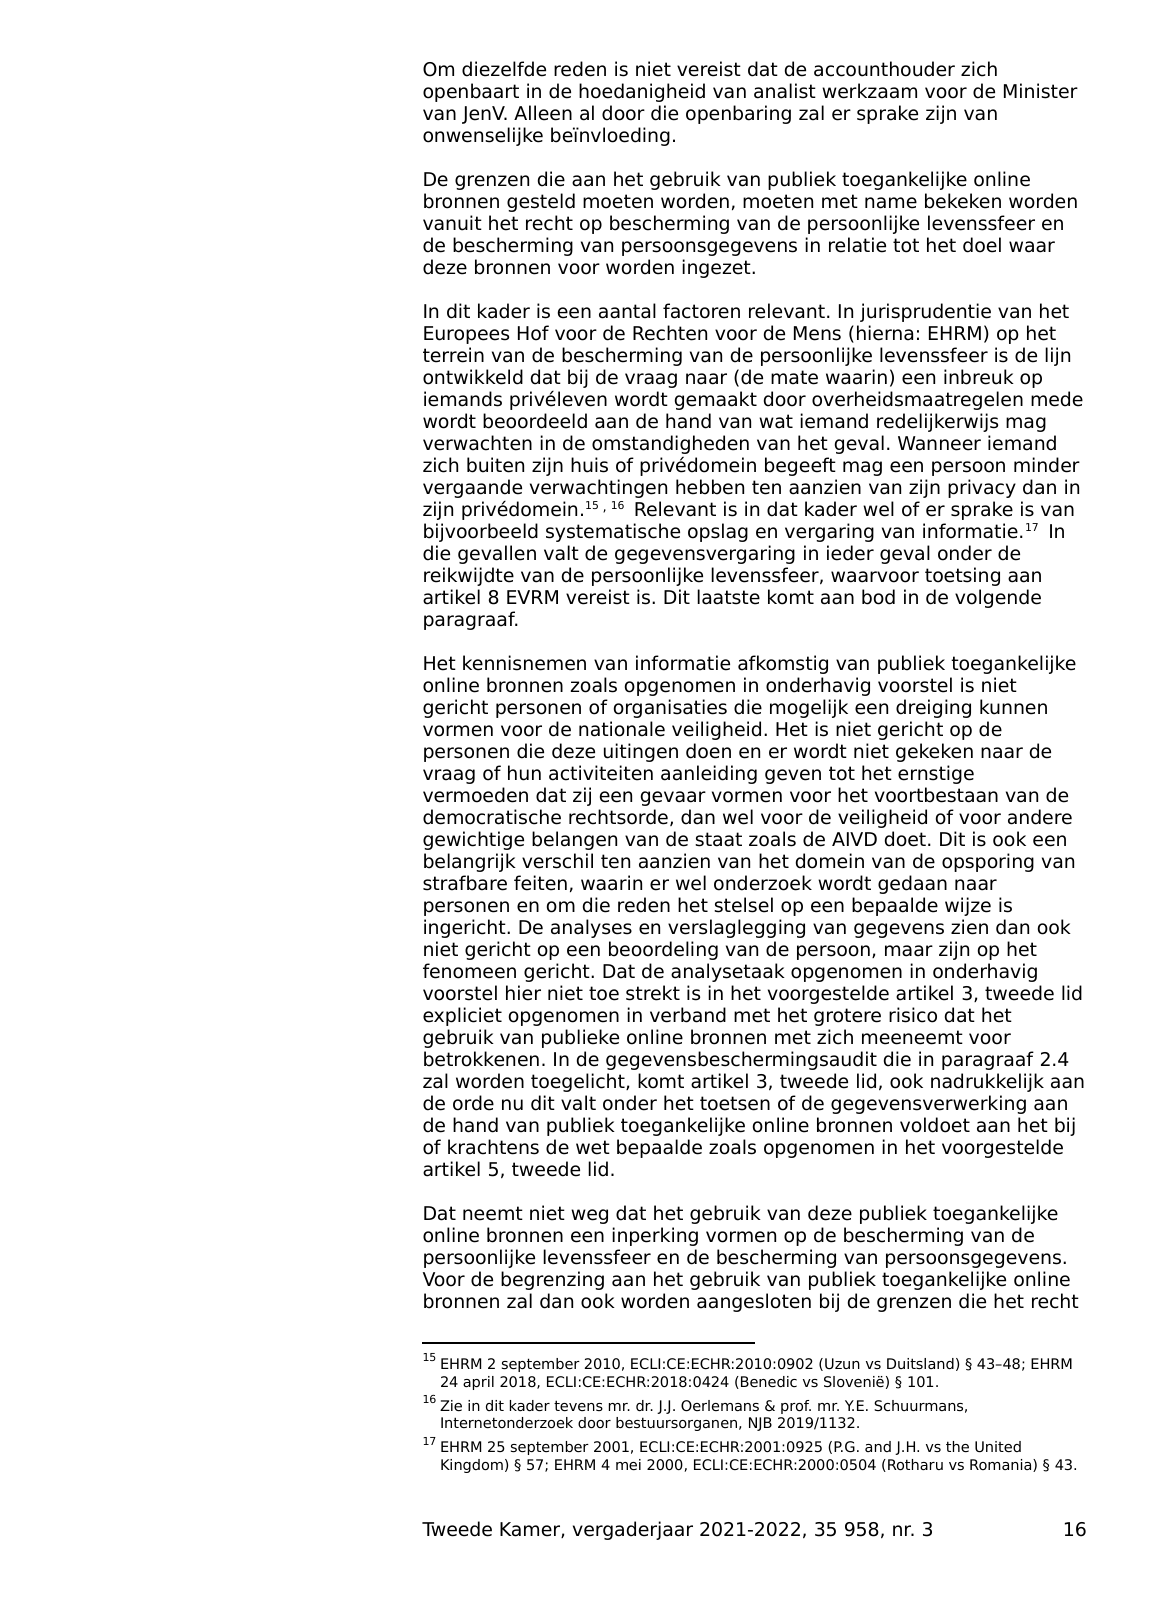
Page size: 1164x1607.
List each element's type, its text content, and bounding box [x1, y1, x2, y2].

text EHRM 2 september 2010, ECLI:CE:ECHR:2010:0902 (Uzun vs Duitsland) § 43–48; EHRM 24 april 2018, ECLI:CE:ECHR:2018:0424 (Benedic vs Slovenië) § 101. [422, 1352, 1087, 1391]
text EHRM 25 september 2001, ECLI:CE:ECHR:2001:0925 (P.G. and J.H. vs the United Kingdom) § 57; EHRM 4 mei 2000, ECLI:CE:ECHR:2000:0504 (Rotharu vs Romania) § 43. [422, 1435, 1087, 1474]
text Dat neemt niet weg dat het gebruik van deze publiek toegankelijke online bronnen een inperking vormen op de bescherming van de persoonlijke levenssfeer en de bescherming van persoonsgegevens. Voor de begrenzing aan het gebruik van publiek toegankelijke online bronnen zal dan ook worden aangesloten bij de grenzen die het recht [422, 1203, 1087, 1313]
text Om diezelfde reden is niet vereist dat de accounthouder zich openbaart in de hoedanigheid van analist werkzaam voor de Minister van JenV. Alleen al door die openbaring zal er sprake zijn van onwenselijke beïnvloeding. [422, 59, 1087, 147]
text Het kennisnemen van informatie afkomstig van publiek toegankelijke online bronnen zoals opgenomen in onderhavig voorstel is niet gericht personen of organisaties die mogelijk een dreiging kunnen vormen voor de nationale veiligheid. Het is niet gericht op de personen die deze uitingen doen en er wordt niet gekeken naar de vraag of hun activiteiten aanleiding geven tot het ernstige vermoeden dat zij een gevaar vormen voor het voortbestaan van de democratische rechtsorde, dan wel voor de veiligheid of voor andere gewichtige belangen van de staat zoals de AIVD doet. Dit is ook een belangrijk verschil ten aanzien van het domein van de opsporing van strafbare feiten, waarin er wel onderzoek wordt gedaan naar personen en om die reden het stelsel op een bepaalde wijze is ingericht. De analyses en verslaglegging van gegevens zien dan ook niet gericht op een beoordeling van de persoon, maar zijn op het fenomeen gericht. Dat de analysetaak opgenomen in onderhavig voorstel hier niet toe strekt is in het voorgestelde artikel 3, tweede lid expliciet opgenomen in verband met het grotere risico dat het gebruik van publieke online bronnen met zich meeneemt voor betrokkenen. In de gegevensbeschermingsaudit die in paragraaf 2.4 zal worden toegelicht, komt artikel 3, tweede lid, ook nadrukkelijk aan de orde nu dit valt onder het toetsen of de gegevensverwerking aan de hand van publiek toegankelijke online bronnen voldoet aan het bij of krachtens de wet bepaalde zoals opgenomen in het voorgestelde artikel 5, tweede lid. [422, 653, 1087, 1181]
text In dit kader is een aantal factoren relevant. In jurisprudentie van het Europees Hof voor de Rechten voor de Mens (hierna: EHRM) op het terrein van de bescherming van de persoonlijke levenssfeer is de lijn ontwikkeld dat bij de vraag naar (de mate waarin) een inbreuk op iemands privéleven wordt gemaakt door overheidsmaatregelen mede wordt beoordeeld aan de hand van wat iemand redelijkerwijs mag verwachten in de omstandigheden van het geval. Wanneer iemand zich buiten zijn huis of privédomein begeeft mag een persoon minder vergaande verwachtingen hebben ten aanzien van zijn privacy dan in zijn privédomein., Relevant is in dat kader wel of er sprake is van bijvoorbeeld systematische opslag en vergaring van informatie. In die gevallen valt de gegevensvergaring in ieder geval onder de reikwijdte van de persoonlijke levenssfeer, waarvoor toetsing aan artikel 8 EVRM vereist is. Dit laatste komt aan bod in de volgende paragraaf. [422, 301, 1087, 631]
text De grenzen die aan het gebruik van publiek toegankelijke online bronnen gesteld moeten worden, moeten met name bekeken worden vanuit het recht op bescherming van de persoonlijke levenssfeer en de bescherming van persoonsgegevens in relatie tot het doel waar deze bronnen voor worden ingezet. [422, 169, 1087, 279]
text Zie in dit kader tevens mr. dr. J.J. Oerlemans & prof. mr. Y.E. Schuurmans, Internetonderzoek door bestuursorganen, NJB 2019/1132. [422, 1393, 1087, 1432]
